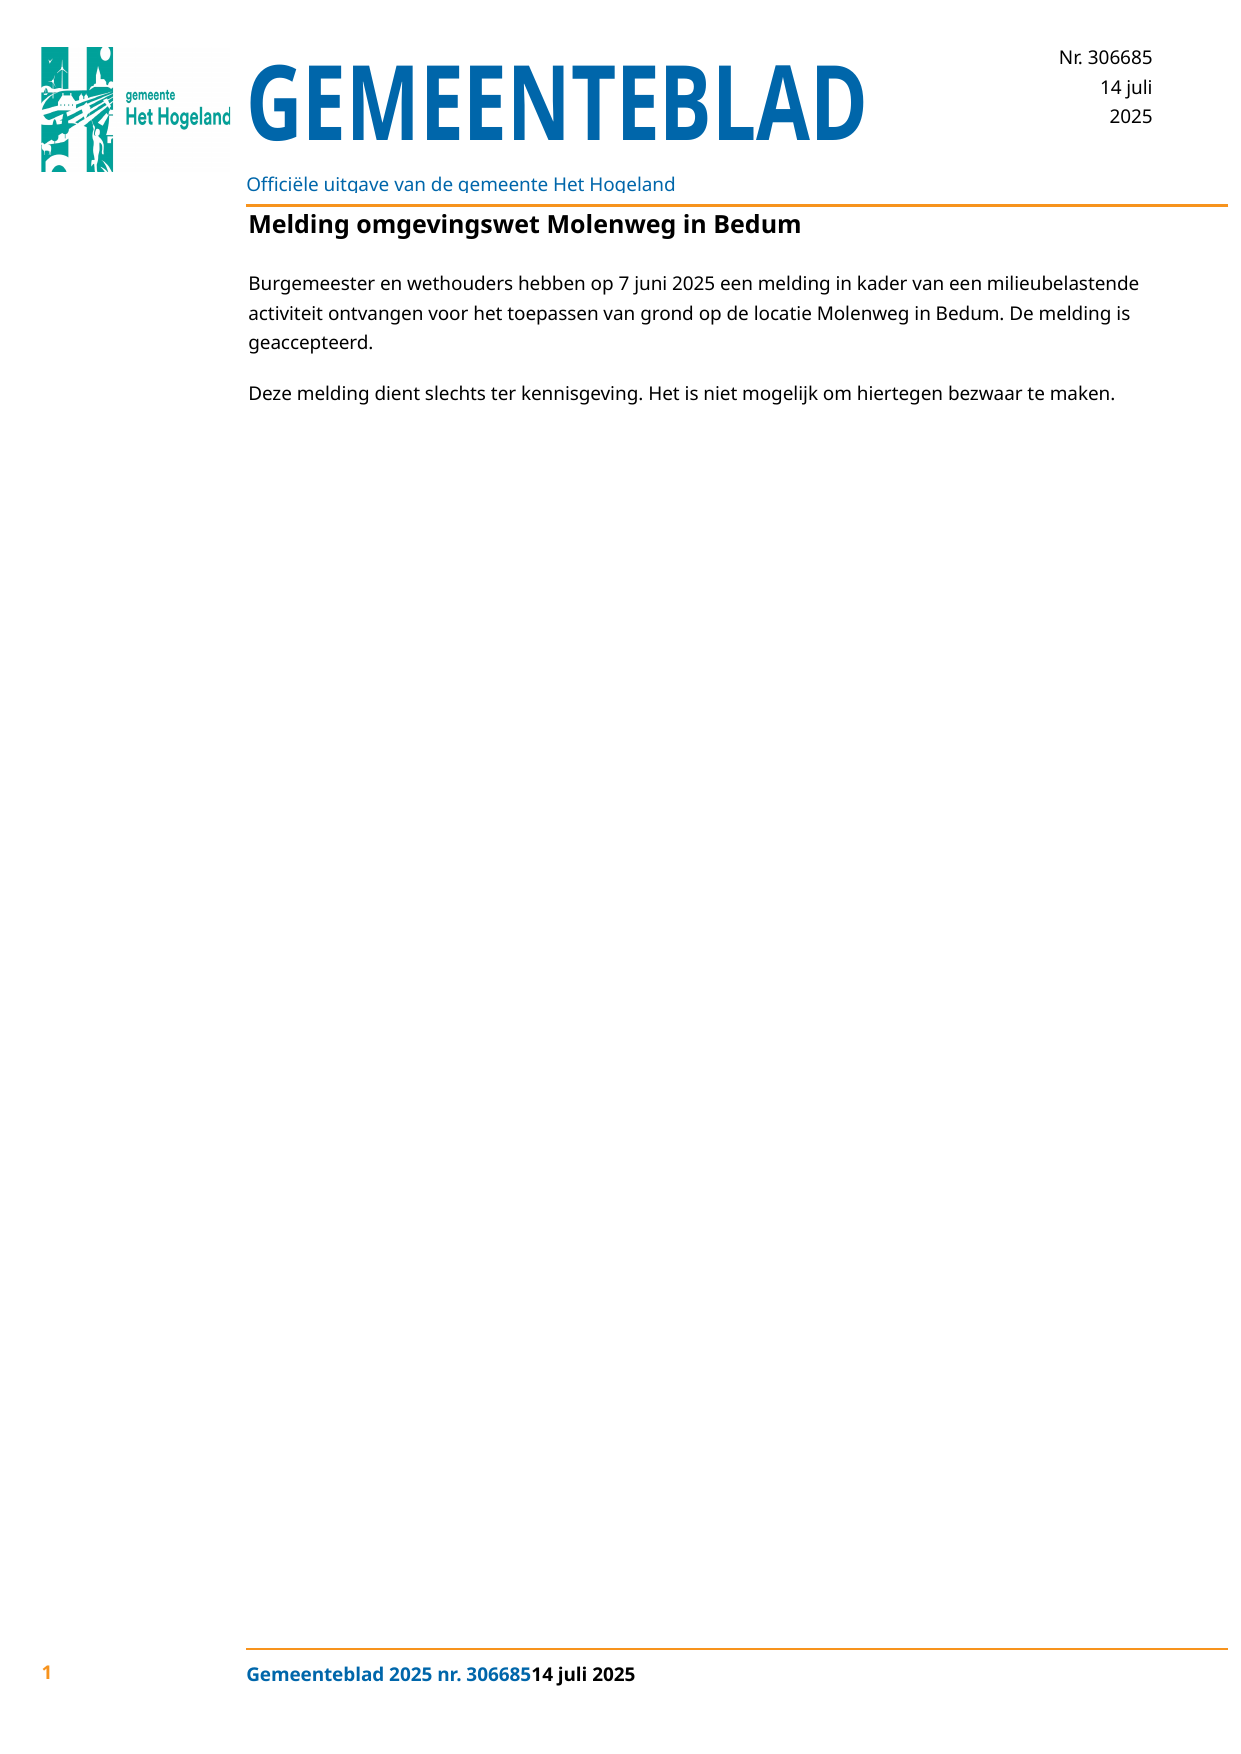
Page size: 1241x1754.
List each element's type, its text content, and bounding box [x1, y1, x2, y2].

text Melding omgevingswet Molenweg in Bedum [248, 207, 1152, 241]
text Deze melding dient slechts ter kennisgeving. Het is niet mogelijk om hiertegen bezwaar te maken. [248, 380, 1152, 406]
picture [41, 47, 231, 172]
text Burgemeester en wethouders hebben op 7 juni 2025 een melding in kader van een milieubelastende activiteit ontvangen voor het toepassen van grond op de locatie Molenweg in Bedum. De melding is geaccepteerd. [248, 270, 1152, 355]
